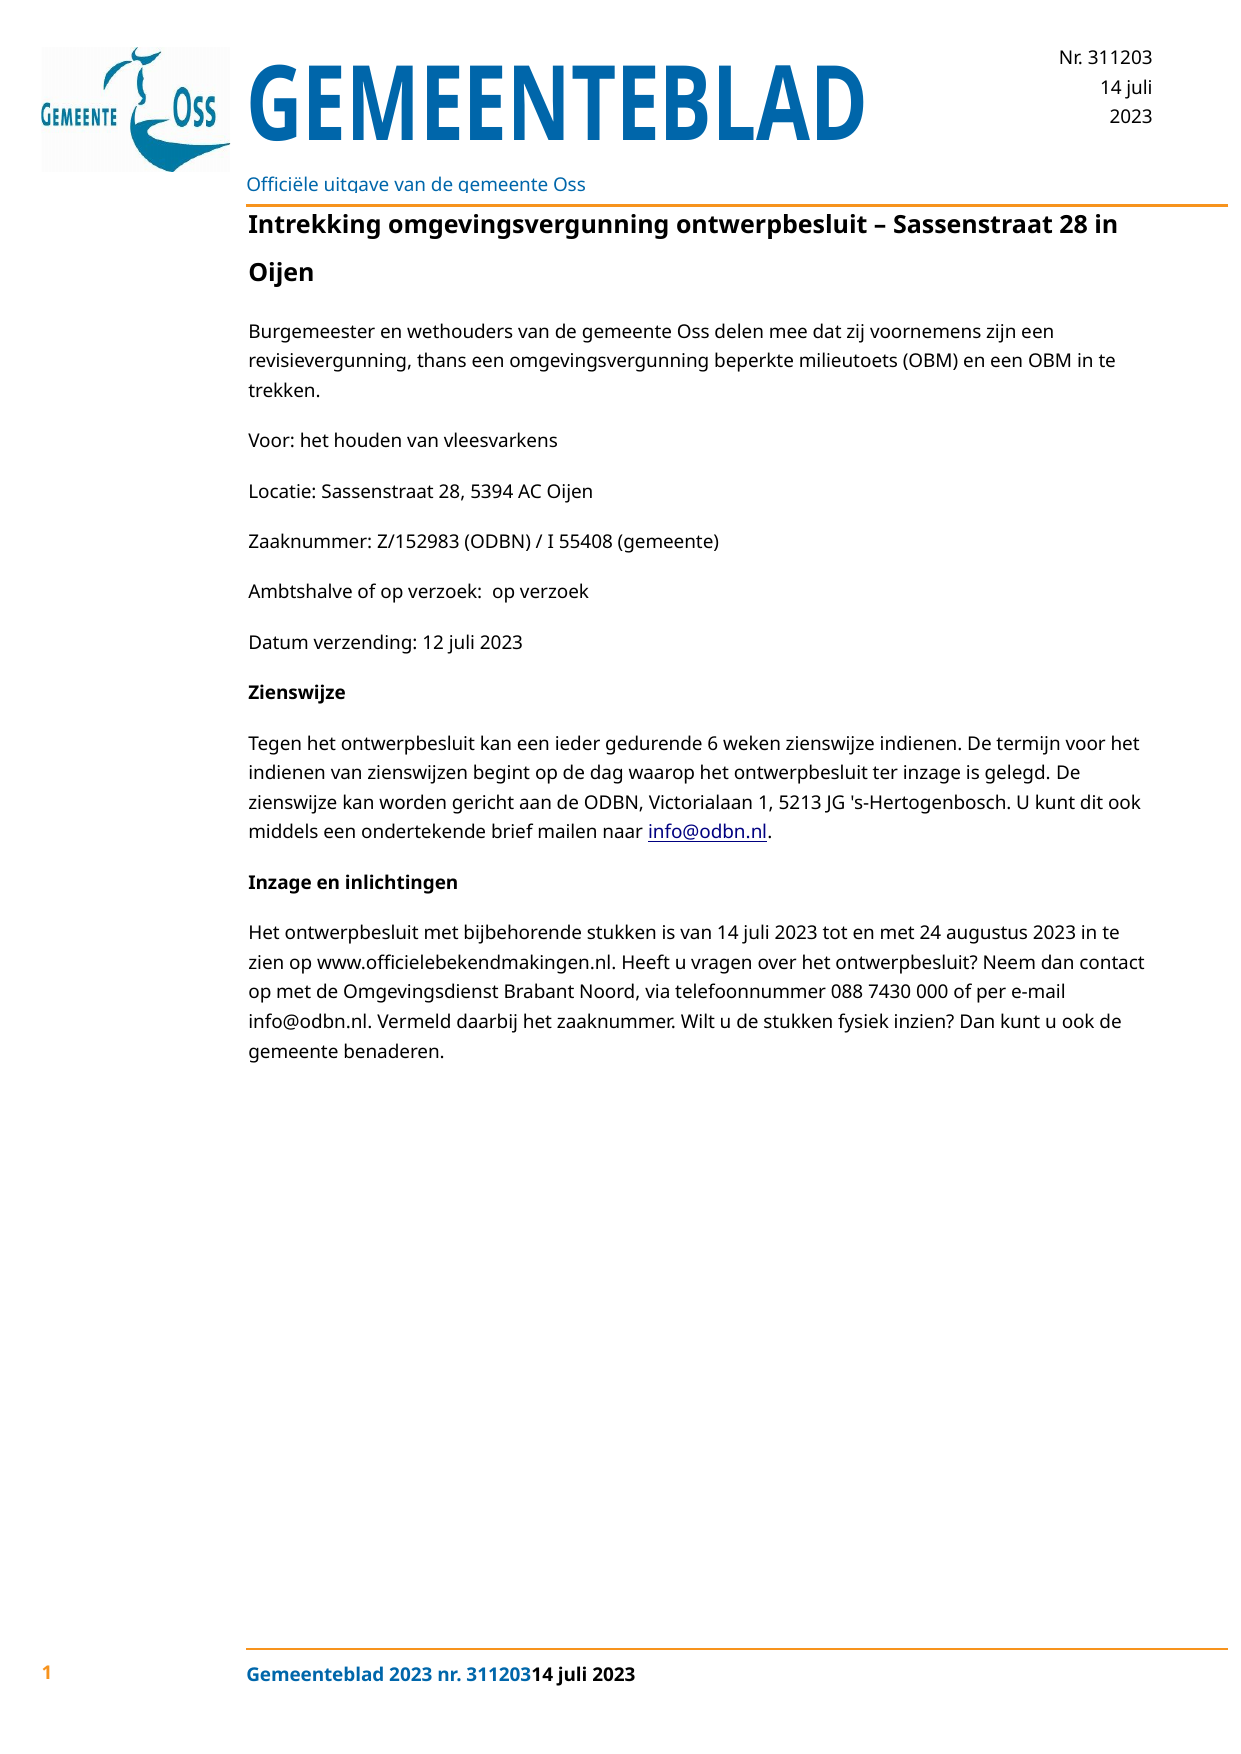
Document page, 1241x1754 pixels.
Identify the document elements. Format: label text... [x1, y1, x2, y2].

text Voor: het houden van vleesvarkens [248, 427, 1152, 453]
text Tegen het ontwerpbesluit kan een ieder gedurende 6 weken zienswijze indienen. De termijn voor het indienen van zienswijzen begint op de dag waarop het ontwerpbesluit ter inzage is gelegd. De zienswijze kan worden gericht aan de ODBN, Victorialaan 1, 5213 JG 's-Hertogenbosch. U kunt dit ook middels een ondertekende brief mailen naar info@odbn.nl. [248, 730, 1152, 844]
text Zienswijze [248, 679, 1152, 705]
text Inzage en inlichtingen [248, 869, 1152, 895]
picture [41, 47, 231, 172]
text Ambtshalve of op verzoek: op verzoek [248, 579, 1152, 604]
text Het ontwerpbesluit met bijbehorende stukken is van 14 juli 2023 tot en met 24 augustus 2023 in te zien op www.officielebekendmakingen.nl. Heeft u vragen over het ontwerpbesluit? Neem dan contact op met de Omgevingsdienst Brabant Noord, via telefoonnummer 088 7430 000 of per e-mail info@odbn.nl. Vermeld daarbij het zaaknummer. Wilt u de stukken fysiek inzien? Dan kunt u ook de gemeente benaderen. [248, 919, 1152, 1064]
text Zaaknummer: Z/152983 (ODBN) / I 55408 (gemeente) [248, 528, 1152, 554]
text Locatie: Sassenstraat 28, 5394 AC Oijen [248, 478, 1152, 504]
text Datum verzending: 12 juli 2023 [248, 629, 1152, 655]
text Intrekking omgevingsvergunning ontwerpbesluit – Sassenstraat 28 in Oijen [248, 207, 1152, 288]
text Burgemeester en wethouders van de gemeente Oss delen mee dat zij voornemens zijn een revisievergunning, thans een omgevingsvergunning beperkte milieutoets (OBM) en een OBM in te trekken. [248, 318, 1152, 403]
